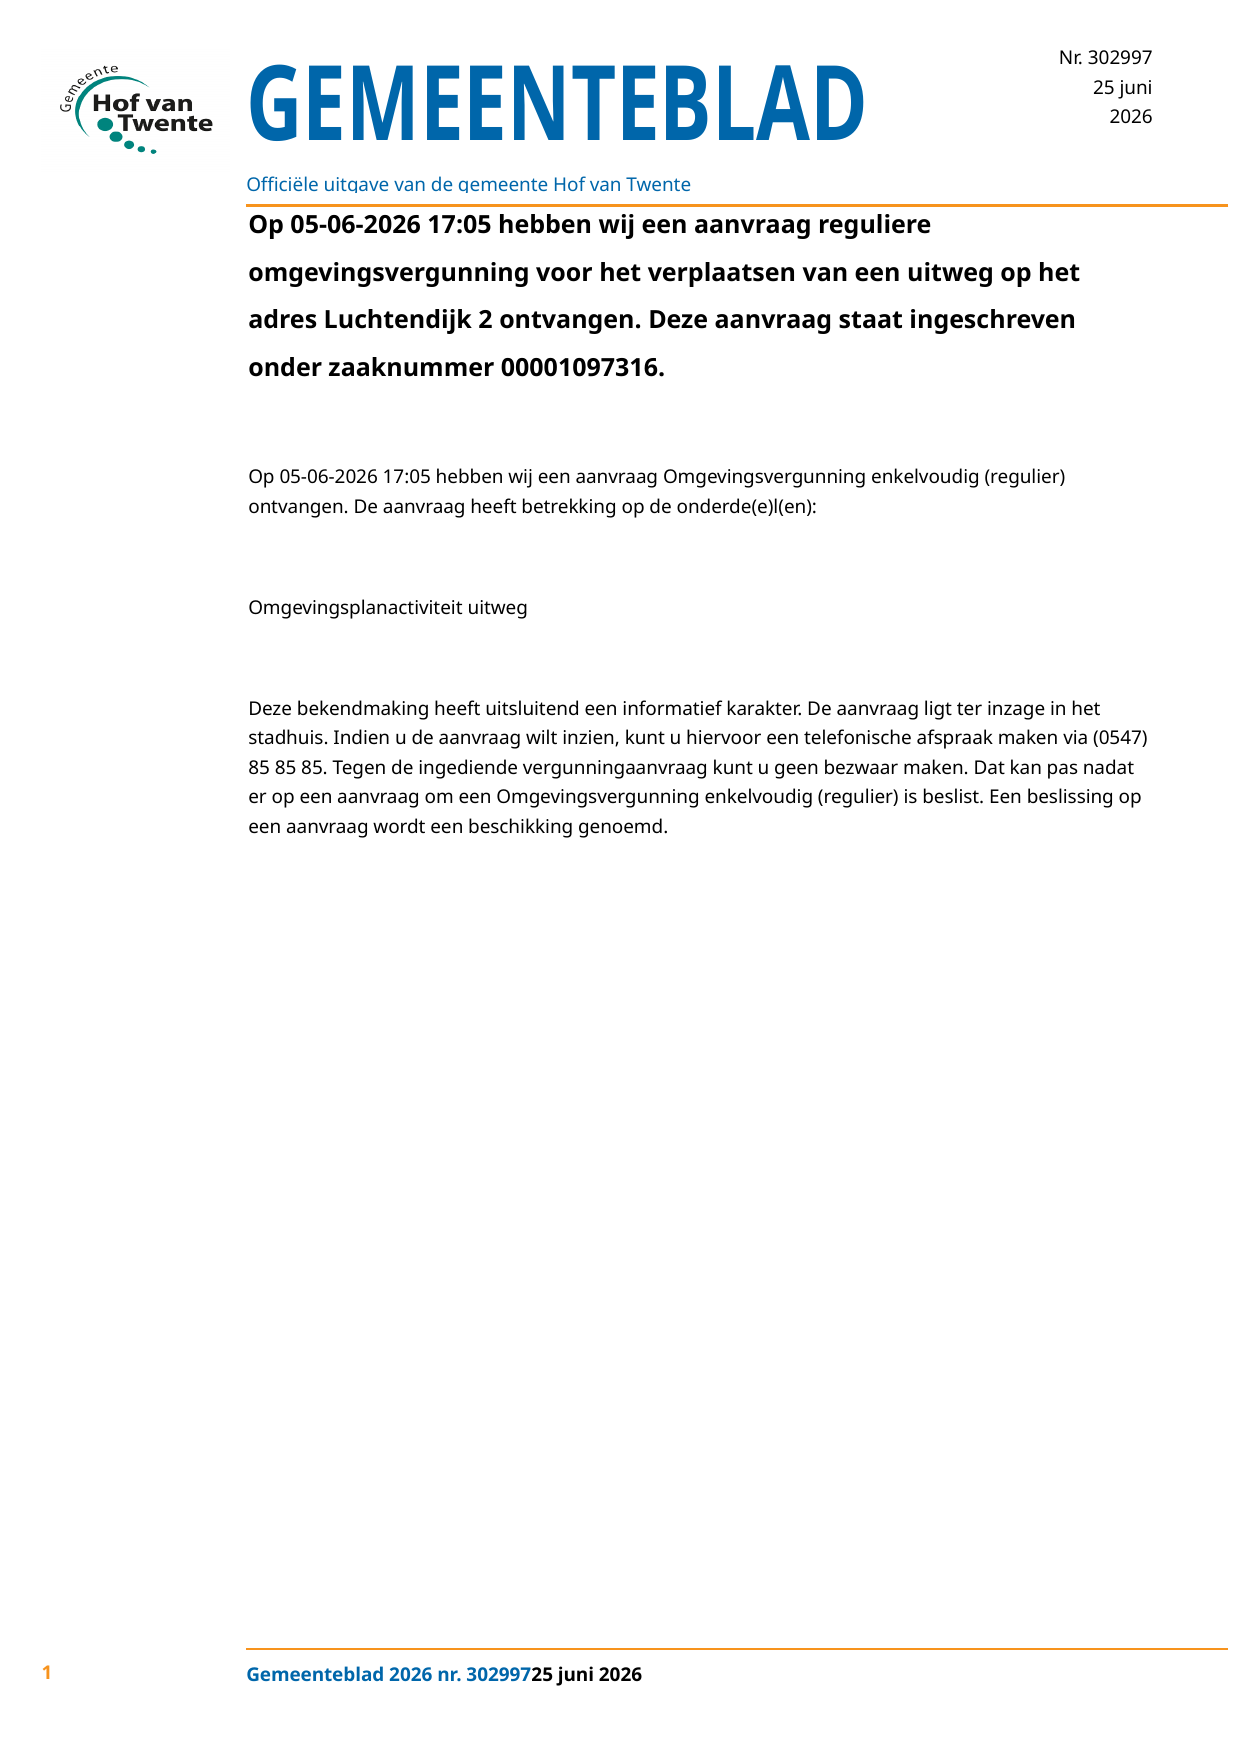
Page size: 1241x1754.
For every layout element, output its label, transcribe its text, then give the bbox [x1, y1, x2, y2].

text Op 05-06-2026 17:05 hebben wij een aanvraag reguliere omgevingsvergunning voor het verplaatsen van een uitweg op het adres Luchtendijk 2 ontvangen. Deze aanvraag staat ingeschreven onder zaaknummer 00001097316. [248, 207, 1152, 384]
text Omgevingsplanactiviteit uitweg [248, 594, 1152, 620]
text Deze bekendmaking heeft uitsluitend een informatief karakter. De aanvraag ligt ter inzage in het stadhuis. Indien u de aanvraag wilt inzien, kunt u hiervoor een telefonische afspraak maken via (0547) 85 85 85. Tegen de ingediende vergunningaanvraag kunt u geen bezwaar maken. Dat kan pas nadat er op een aanvraag om een Omgevingsvergunning enkelvoudig (regulier) is beslist. Een beslissing op een aanvraag wordt een beschikking genoemd. [248, 695, 1152, 839]
text Op 05-06-2026 17:05 hebben wij een aanvraag Omgevingsvergunning enkelvoudig (regulier) ontvangen. De aanvraag heeft betrekking op de onderde(e)l(en): [248, 463, 1152, 519]
picture [41, 47, 231, 172]
